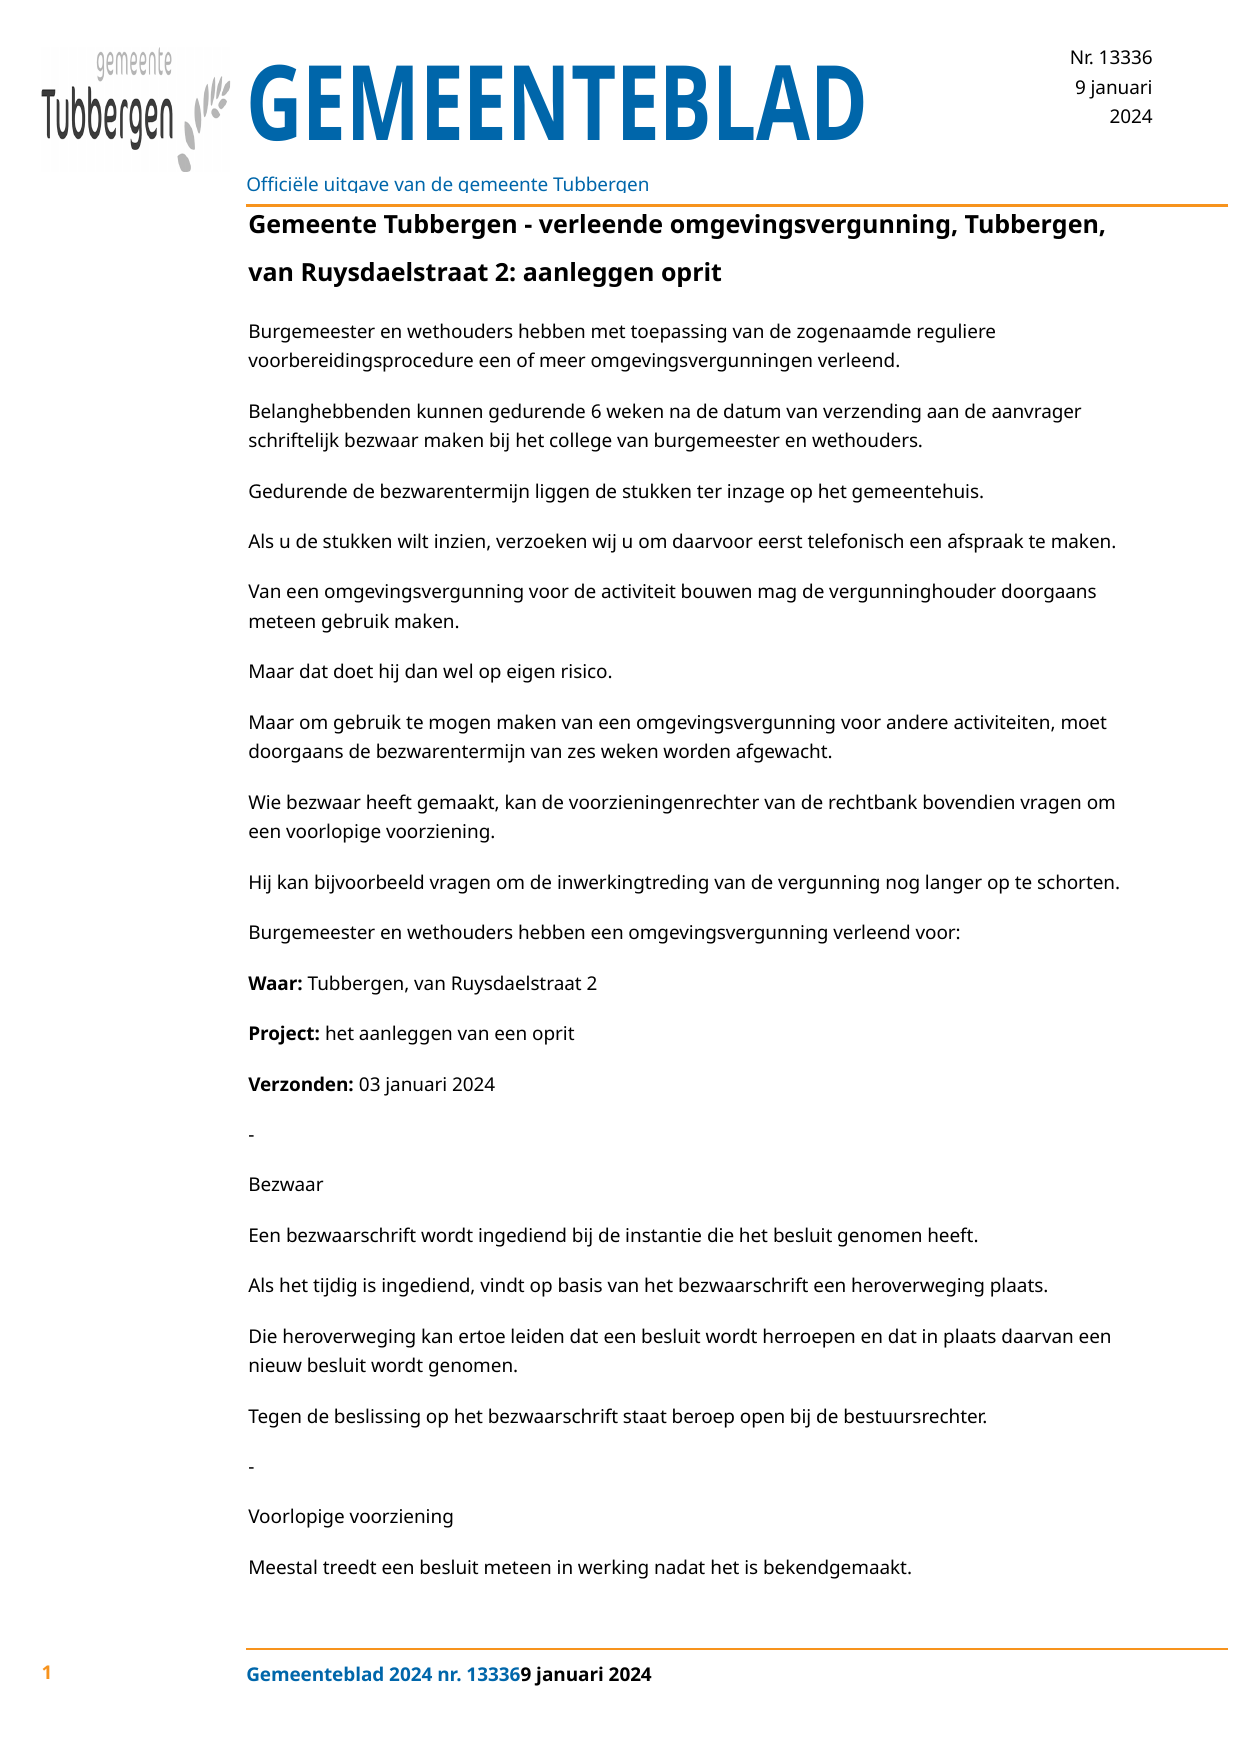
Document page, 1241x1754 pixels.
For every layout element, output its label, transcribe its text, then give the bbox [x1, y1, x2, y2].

text Van een omgevingsvergunning voor de activiteit bouwen mag de vergunninghouder doorgaans meteen gebruik maken. [248, 579, 1152, 634]
text Hij kan bijvoorbeeld vragen om de inwerkingtreding van de vergunning nog langer op te schorten. [248, 869, 1152, 895]
text Meestal treedt een besluit meteen in werking nadat het is bekendgemaakt. [248, 1554, 1152, 1580]
text Bezwaar [248, 1172, 1152, 1197]
text - [248, 1453, 1152, 1479]
text Burgemeester en wethouders hebben een omgevingsvergunning verleend voor: [248, 919, 1152, 945]
text Gedurende de bezwarentermijn liggen de stukken ter inzage op het gemeentehuis. [248, 478, 1152, 504]
text Wie bezwaar heeft gemaakt, kan de voorzieningenrechter van de rechtbank bovendien vragen om een voorlopige voorziening. [248, 789, 1152, 844]
text Waar: Tubbergen, van Ruysdaelstraat 2 [248, 970, 1152, 996]
text Project: het aanleggen van een oprit [248, 1020, 1152, 1046]
text Burgemeester en wethouders hebben met toepassing van de zogenaamde reguliere voorbereidingsprocedure een of meer omgevingsvergunningen verleend. [248, 318, 1152, 373]
text - [248, 1121, 1152, 1147]
text Voorlopige voorziening [248, 1504, 1152, 1529]
text Als u de stukken wilt inzien, verzoeken wij u om daarvoor eerst telefonisch een afspraak te maken. [248, 528, 1152, 554]
text Tegen de beslissing op het bezwaarschrift staat beroep open bij de bestuursrechter. [248, 1403, 1152, 1429]
text Belanghebbenden kunnen gedurende 6 weken na de datum van verzending aan de aanvrager schriftelijk bezwaar maken bij het college van burgemeester en wethouders. [248, 398, 1152, 453]
text Gemeente Tubbergen - verleende omgevingsvergunning, Tubbergen, van Ruysdaelstraat 2: aanleggen oprit [248, 207, 1152, 288]
text Maar dat doet hij dan wel op eigen risico. [248, 659, 1152, 684]
text Een bezwaarschrift wordt ingediend bij de instantie die het besluit genomen heeft. [248, 1222, 1152, 1248]
text Die heroverweging kan ertoe leiden dat een besluit wordt herroepen en dat in plaats daarvan een nieuw besluit wordt genomen. [248, 1323, 1152, 1378]
text Maar om gebruik te mogen maken van een omgevingsvergunning voor andere activiteiten, moet doorgaans de bezwarentermijn van zes weken worden afgewacht. [248, 709, 1152, 764]
picture [41, 47, 231, 172]
text Verzonden: 03 januari 2024 [248, 1071, 1152, 1097]
text Als het tijdig is ingediend, vindt op basis van het bezwaarschrift een heroverweging plaats. [248, 1272, 1152, 1298]
